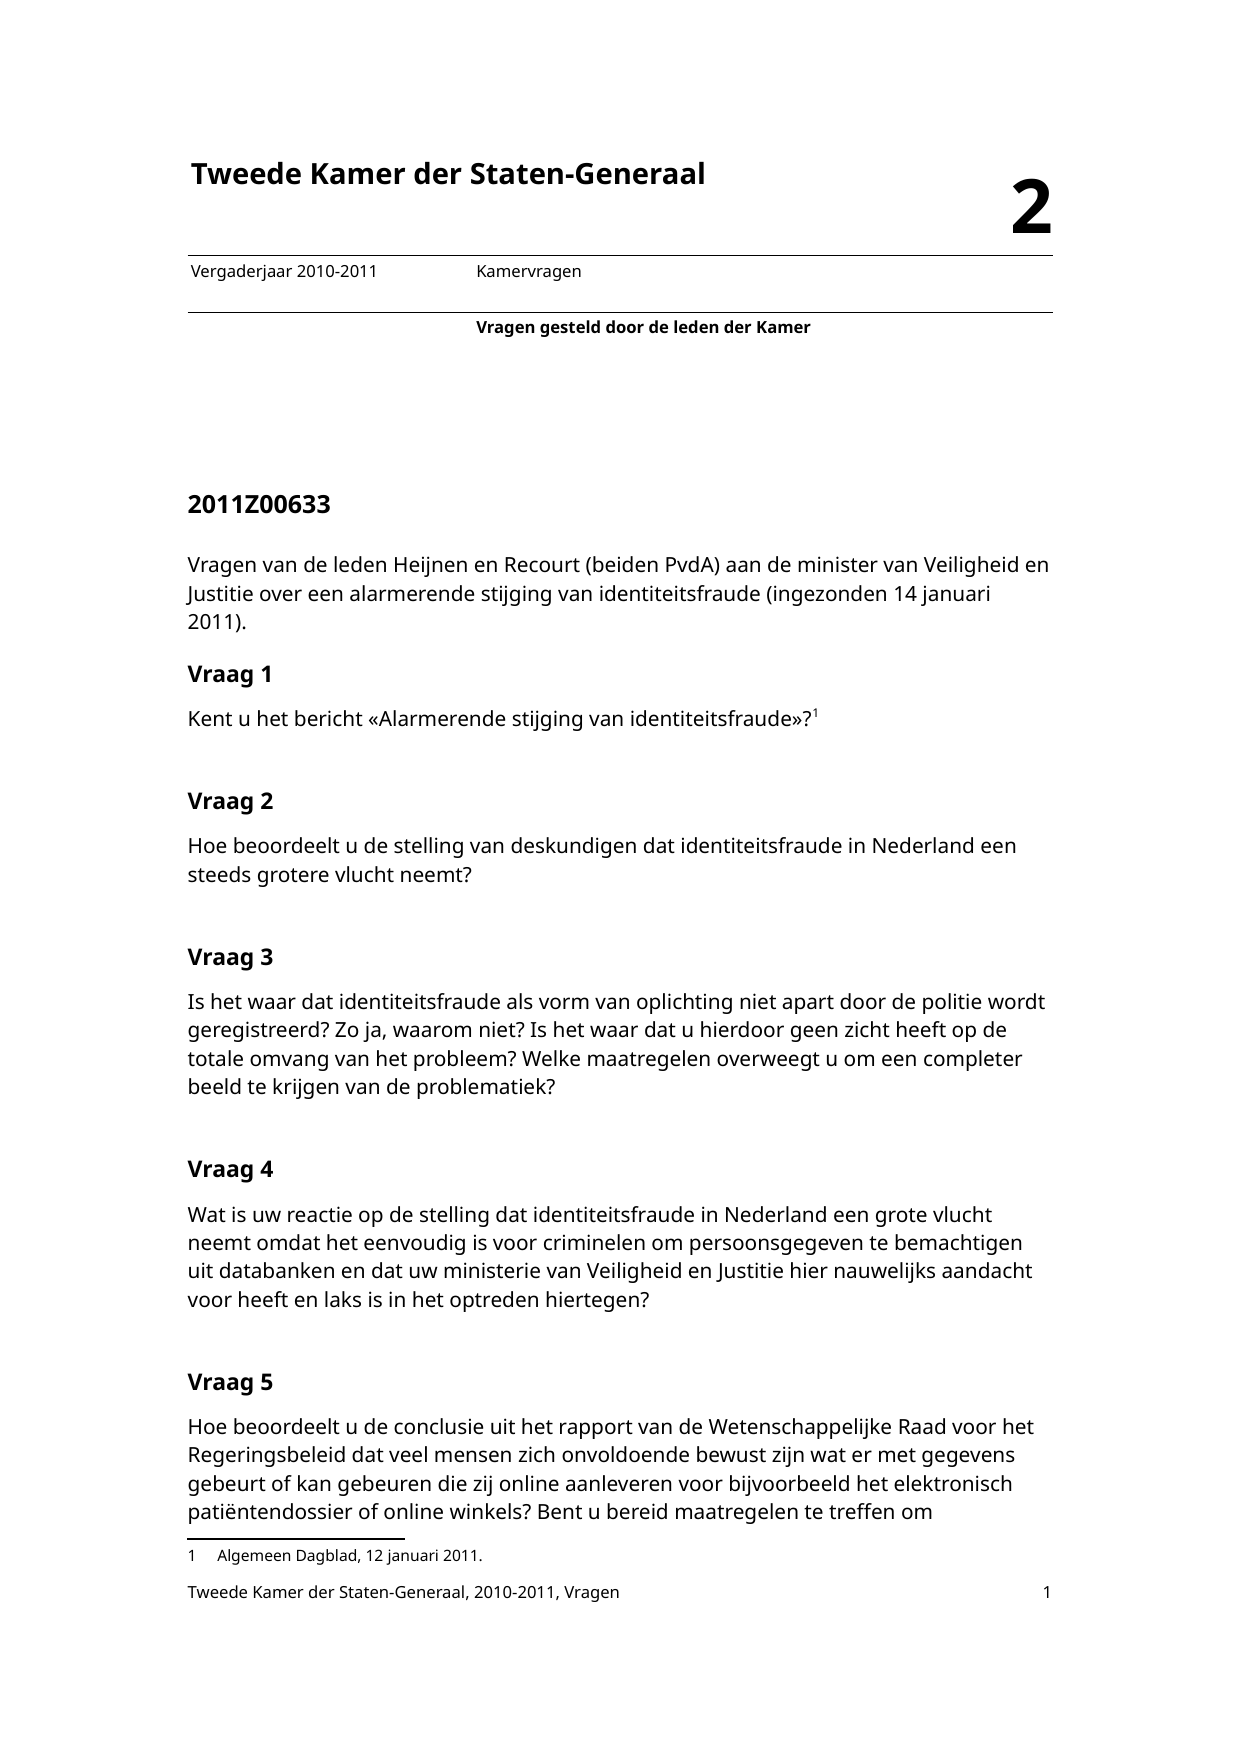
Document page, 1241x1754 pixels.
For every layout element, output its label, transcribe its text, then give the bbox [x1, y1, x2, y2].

table_cell Kamervragen [473, 256, 1053, 312]
text Is het waar dat identiteitsfraude als vorm van oplichting niet apart door de politie wordt geregistreerd? Zo ja, waarom niet? Is het waar dat u hierdoor geen zicht heeft op de totale omvang van het probleem? Welke maatregelen overweegt u om een completer beeld te krijgen van de problematiek? [187, 987, 1053, 1101]
table_header 2 [880, 150, 1053, 255]
table_header Tweede Kamer der Staten-Generaal [188, 150, 879, 255]
text 2011Z00633 [187, 487, 1053, 521]
subtitle Vraag 4 [187, 1153, 1053, 1185]
subtitle Vraag 3 [187, 941, 1053, 972]
table_cell Vergaderjaar 2010-2011 [188, 256, 473, 312]
text Hoe beoordeelt u de conclusie uit het rapport van de Wetenschappelijke Raad voor het Regeringsbeleid dat veel mensen zich onvoldoende bewust zijn wat er met gegevens gebeurt of kan gebeuren die zij online aanleveren voor bijvoorbeeld het elektronisch patiëntendossier of online winkels? Bent u bereid maatregelen te treffen om [187, 1412, 1053, 1526]
text Hoe beoordeelt u de stelling van deskundigen dat identiteitsfraude in Nederland een steeds grotere vlucht neemt? [187, 832, 1053, 888]
table_cell Vragen gesteld door de leden der Kamer [473, 313, 1053, 339]
subtitle Vraag 1 [187, 658, 1053, 689]
subtitle Vraag 5 [187, 1366, 1053, 1397]
table_cell [188, 313, 473, 339]
text Algemeen Dagblad, 12 januari 2011. [187, 1538, 1053, 1566]
subtitle Vraag 2 [187, 785, 1053, 817]
text Vragen van de leden Heijnen en Recourt (beiden PvdA) aan de minister van Veiligheid en Justitie over een alarmerende stijging van identiteitsfraude (ingezonden 14 januari 2011). [187, 550, 1053, 636]
text Wat is uw reactie op de stelling dat identiteitsfraude in Nederland een grote vlucht neemt omdat het eenvoudig is voor criminelen om persoonsgegeven te bemachtigen uit databanken en dat uw ministerie van Veiligheid en Justitie hier nauwelijks aandacht voor heeft en laks is in het optreden hiertegen? [187, 1200, 1053, 1313]
text Kent u het bericht «Alarmerende stijging van identiteitsfraude»? [187, 704, 1053, 733]
